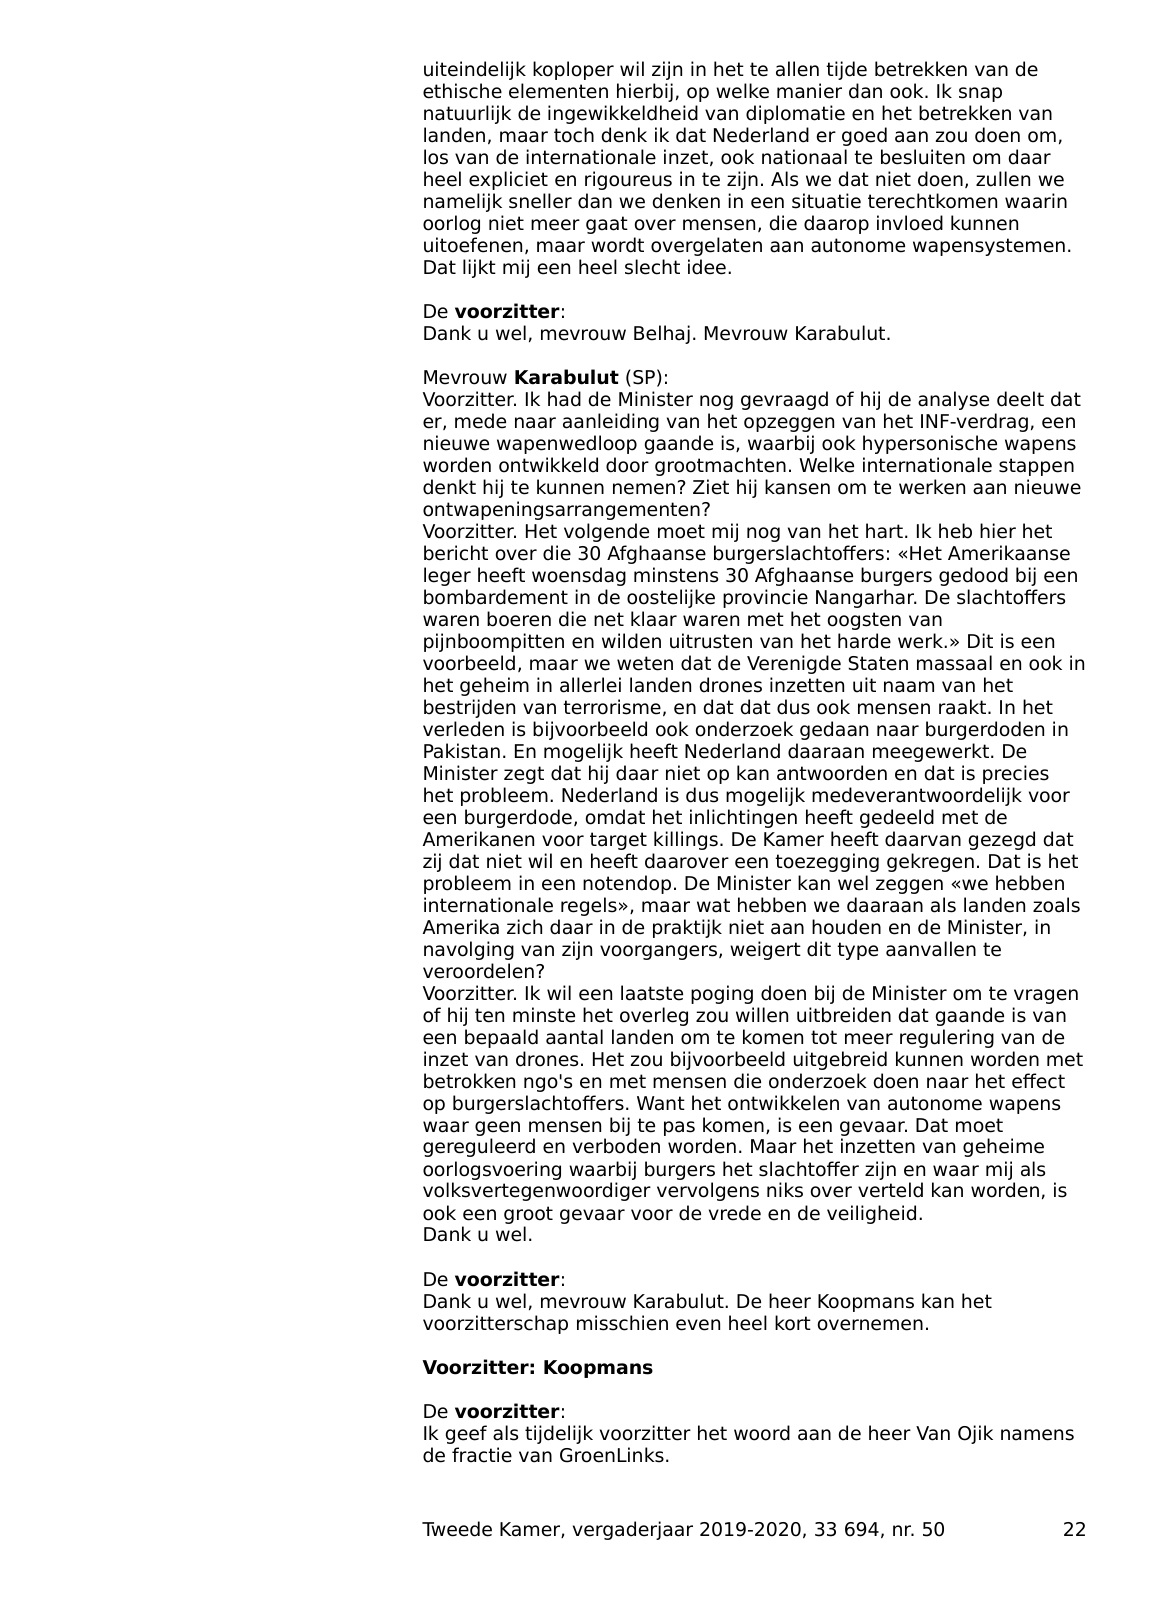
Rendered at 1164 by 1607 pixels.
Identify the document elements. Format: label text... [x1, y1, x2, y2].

text Voorzitter. Het volgende moet mij nog van het hart. Ik heb hier het bericht over die 30 Afghaanse burgerslachtoffers: «Het Amerikaanse leger heeft woensdag minstens 30 Afghaanse burgers gedood bij een bombardement in de oostelijke provincie Nangarhar. De slachtoffers waren boeren die net klaar waren met het oogsten van pijnboompitten en wilden uitrusten van het harde werk.» Dit is een voorbeeld, maar we weten dat de Verenigde Staten massaal en ook in het geheim in allerlei landen drones inzetten uit naam van het bestrijden van terrorisme, en dat dat dus ook mensen raakt. In het verleden is bijvoorbeeld ook onderzoek gedaan naar burgerdoden in Pakistan. En mogelijk heeft Nederland daaraan meegewerkt. De Minister zegt dat hij daar niet op kan antwoorden en dat is precies het probleem. Nederland is dus mogelijk medeverantwoordelijk voor een burgerdode, omdat het inlichtingen heeft gedeeld met de Amerikanen voor target killings. De Kamer heeft daarvan gezegd dat zij dat niet wil en heeft daarover een toezegging gekregen. Dat is het probleem in een notendop. De Minister kan wel zeggen «we hebben internationale regels», maar wat hebben we daaraan als landen zoals Amerika zich daar in de praktijk niet aan houden en de Minister, in navolging van zijn voorgangers, weigert dit type aanvallen te veroordelen? [422, 521, 1087, 983]
text De voorzitter: [422, 1268, 1087, 1291]
text Dank u wel, mevrouw Belhaj. Mevrouw Karabulut. [422, 323, 1087, 345]
text Voorzitter. Ik wil een laatste poging doen bij de Minister om te vragen of hij ten minste het overleg zou willen uitbreiden dat gaande is van een bepaald aantal landen om te komen tot meer regulering van de inzet van drones. Het zou bijvoorbeeld uitgebreid kunnen worden met betrokken ngo's en met mensen die onderzoek doen naar het effect op burgerslachtoffers. Want het ontwikkelen van autonome wapens waar geen mensen bij te pas komen, is een gevaar. Dat moet gereguleerd en verboden worden. Maar het inzetten van geheime oorlogsvoering waarbij burgers het slachtoffer zijn en waar mij als volksvertegenwoordiger vervolgens niks over verteld kan worden, is ook een groot gevaar voor de vrede en de veiligheid. [422, 983, 1087, 1224]
text De voorzitter: [422, 301, 1087, 323]
text Ik geef als tijdelijk voorzitter het woord aan de heer Van Ojik namens de fractie van GroenLinks. [422, 1423, 1087, 1467]
text De voorzitter: [422, 1401, 1087, 1423]
text uiteindelijk koploper wil zijn in het te allen tijde betrekken van de ethische elementen hierbij, op welke manier dan ook. Ik snap natuurlijk de ingewikkeldheid van diplomatie en het betrekken van landen, maar toch denk ik dat Nederland er goed aan zou doen om, los van de internationale inzet, ook nationaal te besluiten om daar heel expliciet en rigoureus in te zijn. Als we dat niet doen, zullen we namelijk sneller dan we denken in een situatie terechtkomen waarin oorlog niet meer gaat over mensen, die daarop invloed kunnen uitoefenen, maar wordt overgelaten aan autonome wapensystemen. Dat lijkt mij een heel slecht idee. [422, 59, 1087, 279]
text Dank u wel, mevrouw Karabulut. De heer Koopmans kan het voorzitterschap misschien even heel kort overnemen. [422, 1291, 1087, 1334]
text Dank u wel. [422, 1224, 1087, 1246]
subtitle Voorzitter: Koopmans [422, 1357, 1087, 1379]
text Voorzitter. Ik had de Minister nog gevraagd of hij de analyse deelt dat er, mede naar aanleiding van het opzeggen van het INF-verdrag, een nieuwe wapenwedloop gaande is, waarbij ook hypersonische wapens worden ontwikkeld door grootmachten. Welke internationale stappen denkt hij te kunnen nemen? Ziet hij kansen om te werken aan nieuwe ontwapeningsarrangementen? [422, 389, 1087, 521]
text Mevrouw Karabulut (SP): [422, 367, 1087, 389]
